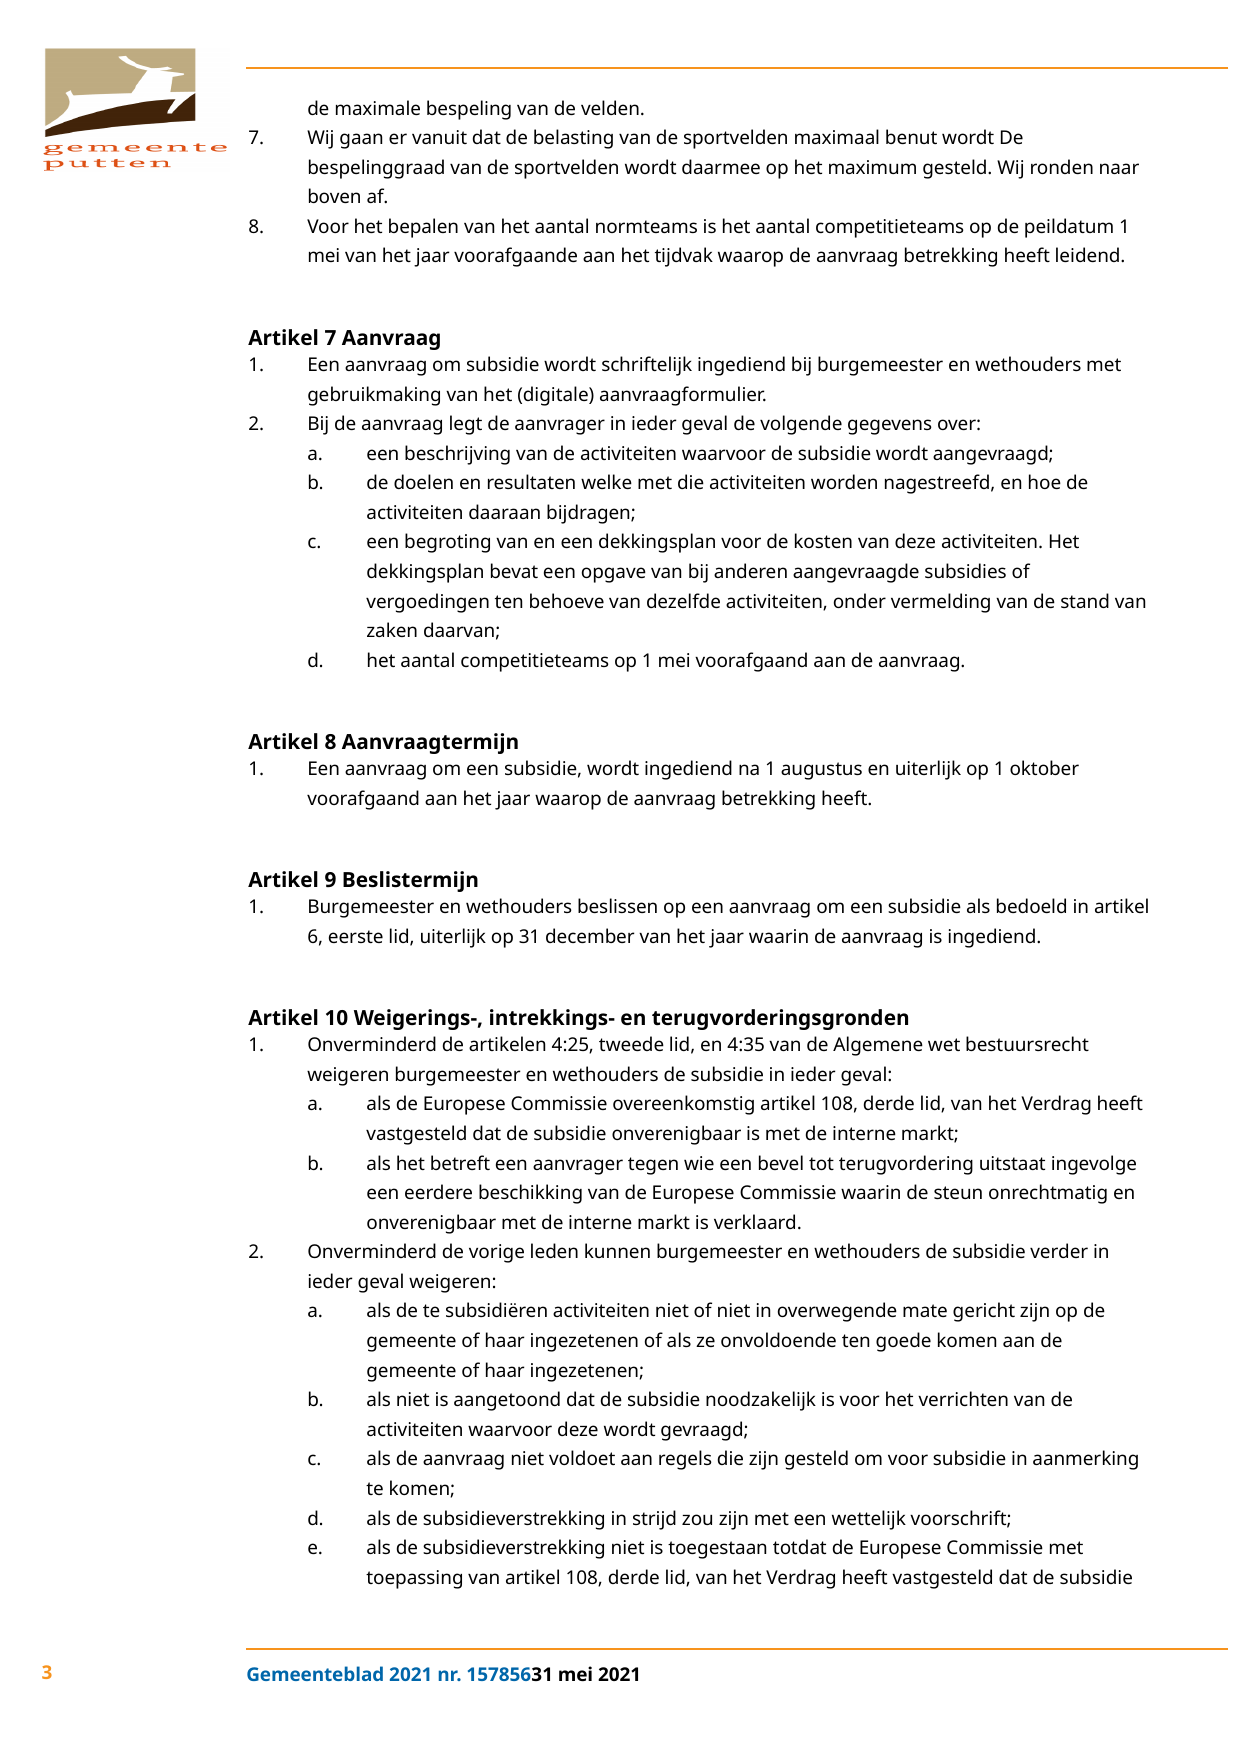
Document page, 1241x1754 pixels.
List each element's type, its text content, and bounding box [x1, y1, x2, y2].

text Artikel 8 Aanvraagtermijn [248, 727, 1152, 755]
picture [41, 47, 231, 172]
list als de subsidieverstrekking niet is toegestaan totdat de Europese Commissie met toepassing van artikel 108, derde lid, van het Verdrag heeft vastgesteld dat de subsidie [307, 1534, 1152, 1590]
list Burgemeester en wethouders beslissen op een aanvraag om een subsidie als bedoeld in artikel 6, eerste lid, uiterlijk op 31 december van het jaar waarin de aanvraag is ingediend. [248, 893, 1152, 949]
list de maximale bespeling van de velden. [248, 95, 1152, 121]
list als de Europese Commissie overeenkomstig artikel 108, derde lid, van het Verdrag heeft vastgesteld dat de subsidie onverenigbaar is met de interne markt; [307, 1091, 1152, 1146]
list als de te subsidiëren activiteiten niet of niet in overwegende mate gericht zijn op de gemeente of haar ingezetenen of als ze onvoldoende ten goede komen aan de gemeente of haar ingezetenen; [307, 1298, 1152, 1383]
list als niet is aangetoond dat de subsidie noodzakelijk is voor het verrichten van de activiteiten waarvoor deze wordt gevraagd; [307, 1386, 1152, 1442]
list als het betreft een aanvrager tegen wie een bevel tot terugvordering uitstaat ingevolge een eerdere beschikking van de Europese Commissie waarin de steun onrechtmatig en onverenigbaar met de interne markt is verklaard. [307, 1150, 1152, 1235]
list Voor het bepalen van het aantal normteams is het aantal competitieteams op de peildatum 1 mei van het jaar voorafgaande aan het tijdvak waarop de aanvraag betrekking heeft leidend. [248, 213, 1152, 268]
text Artikel 10 Weigerings-, intrekkings- en terugvorderingsgronden [248, 1003, 1152, 1031]
list de doelen en resultaten welke met die activiteiten worden nagestreefd, en hoe de activiteiten daaraan bijdragen; [307, 469, 1152, 525]
list Wij gaan er vanuit dat de belasting van de sportvelden maximaal benut wordt De bespelinggraad van de sportvelden wordt daarmee op het maximum gesteld. Wij ronden naar boven af. [248, 124, 1152, 209]
list Een aanvraag om een subsidie, wordt ingediend na 1 augustus en uiterlijk op 1 oktober voorafgaand aan het jaar waarop de aanvraag betrekking heeft. [248, 755, 1152, 811]
list een beschrijving van de activiteiten waarvoor de subsidie wordt aangevraagd; [307, 440, 1152, 466]
list Een aanvraag om subsidie wordt schriftelijk ingediend bij burgemeester en wethouders met gebruikmaking van het (digitale) aanvraagformulier. [248, 351, 1152, 406]
text Artikel 7 Aanvraag [248, 323, 1152, 351]
list Onverminderd de vorige leden kunnen burgemeester en wethouders de subsidie verder in ieder geval weigeren: [248, 1238, 1152, 1294]
list een begroting van en een dekkingsplan voor de kosten van deze activiteiten. Het dekkingsplan bevat een opgave van bij anderen aangevraagde subsidies of vergoedingen ten behoeve van dezelfde activiteiten, onder vermelding van de stand van zaken daarvan; [307, 529, 1152, 643]
list het aantal competitieteams op 1 mei voorafgaand aan de aanvraag. [307, 647, 1152, 673]
list als de subsidieverstrekking in strijd zou zijn met een wettelijk voorschrift; [307, 1505, 1152, 1531]
list Onverminderd de artikelen 4:25, tweede lid, en 4:35 van de Algemene wet bestuursrecht weigeren burgemeester en wethouders de subsidie in ieder geval: [248, 1031, 1152, 1087]
list als de aanvraag niet voldoet aan regels die zijn gesteld om voor subsidie in aanmerking te komen; [307, 1446, 1152, 1501]
list Bij de aanvraag legt de aanvrager in ieder geval de volgende gegevens over: [248, 410, 1152, 436]
text Artikel 9 Beslistermijn [248, 865, 1152, 893]
